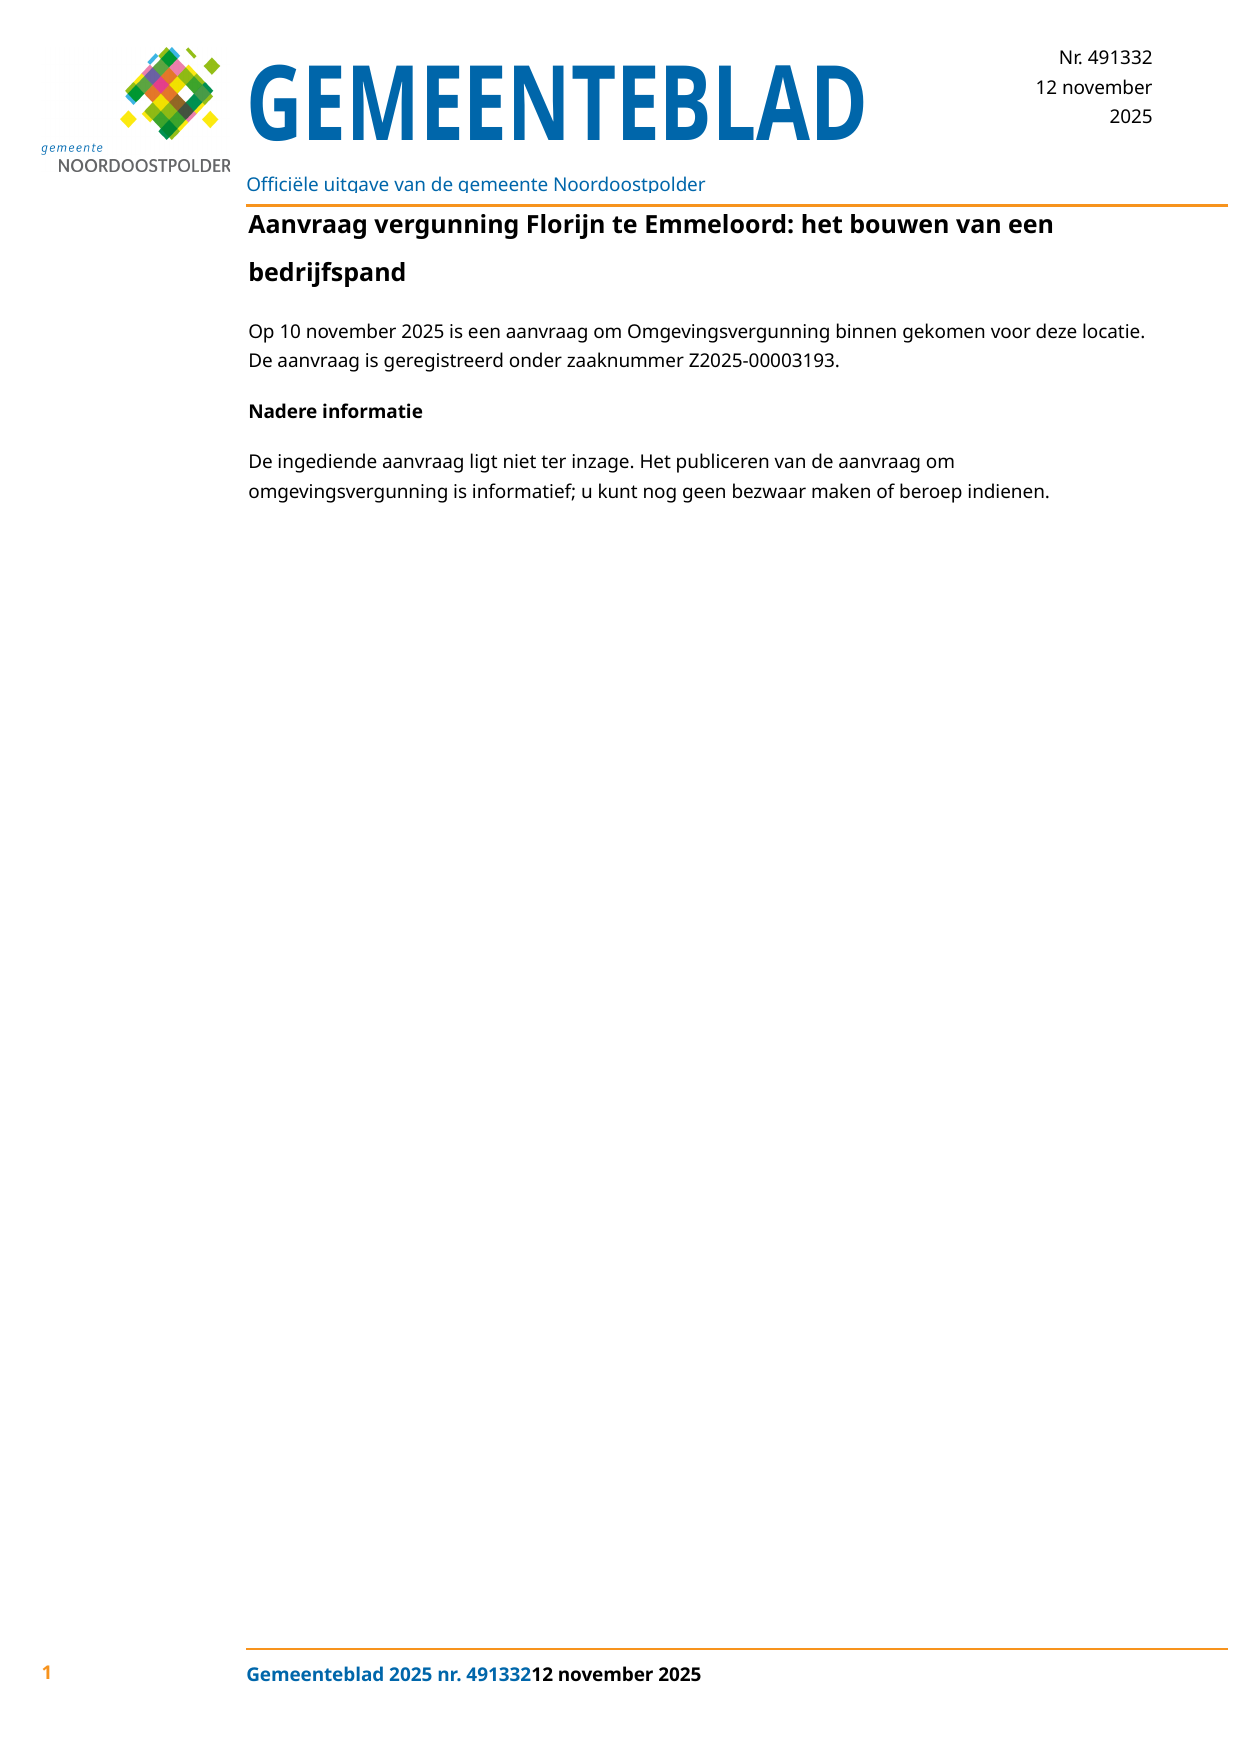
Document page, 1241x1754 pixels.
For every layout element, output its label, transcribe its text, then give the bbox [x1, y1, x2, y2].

text Nadere informatie [248, 398, 1152, 424]
text Op 10 november 2025 is een aanvraag om Omgevingsvergunning binnen gekomen voor deze locatie. De aanvraag is geregistreerd onder zaaknummer Z2025-00003193. [248, 318, 1152, 373]
text De ingediende aanvraag ligt niet ter inzage. Het publiceren van de aanvraag om omgevingsvergunning is informatief; u kunt nog geen bezwaar maken of beroep indienen. [248, 448, 1152, 504]
text Aanvraag vergunning Florijn te Emmeloord: het bouwen van een bedrijfspand [248, 207, 1152, 288]
picture [41, 47, 231, 172]
